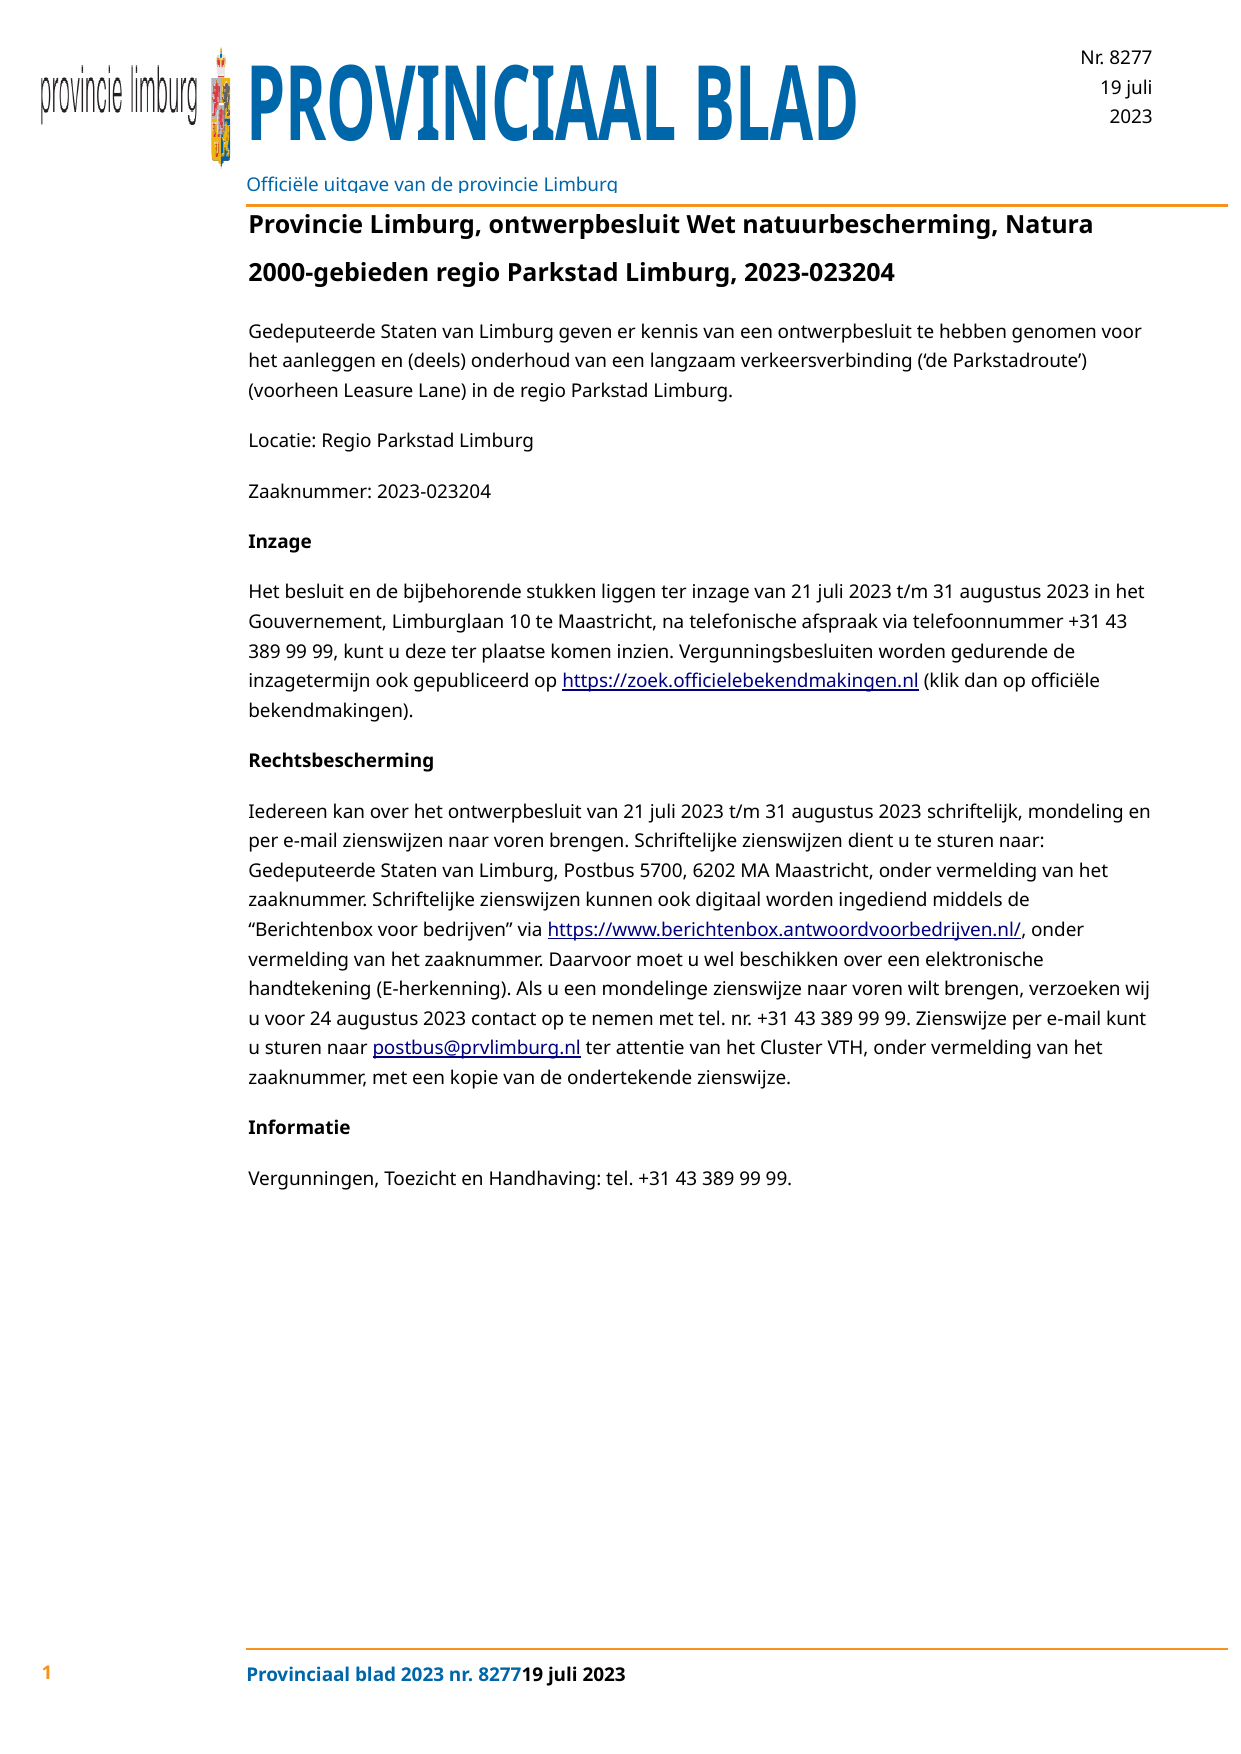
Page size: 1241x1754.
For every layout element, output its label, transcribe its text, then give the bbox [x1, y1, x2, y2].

picture [41, 47, 231, 172]
text Gedeputeerde Staten van Limburg geven er kennis van een ontwerpbesluit te hebben genomen voor het aanleggen en (deels) onderhoud van een langzaam verkeersverbinding (‘de Parkstadroute’) (voorheen Leasure Lane) in de regio Parkstad Limburg. [248, 318, 1152, 403]
text Informatie [248, 1114, 1152, 1140]
text Het besluit en de bijbehorende stukken liggen ter inzage van 21 juli 2023 t/m 31 augustus 2023 in het Gouvernement, Limburglaan 10 te Maastricht, na telefonische afspraak via telefoonnummer +31 43 389 99 99, kunt u deze ter plaatse komen inzien. Vergunningsbesluiten worden gedurende de inzagetermijn ook gepubliceerd op https://zoek.officielebekendmakingen.nl (klik dan op officiële bekendmakingen). [248, 579, 1152, 723]
text Inzage [248, 528, 1152, 554]
text Provincie Limburg, ontwerpbesluit Wet natuurbescherming, Natura 2000-gebieden regio Parkstad Limburg, 2023-023204 [248, 207, 1152, 288]
text Zaaknummer: 2023-023204 [248, 478, 1152, 504]
text Rechtsbescherming [248, 747, 1152, 773]
text Iedereen kan over het ontwerpbesluit van 21 juli 2023 t/m 31 augustus 2023 schriftelijk, mondeling en per e-mail zienswijzen naar voren brengen. Schriftelijke zienswijzen dient u te sturen naar: Gedeputeerde Staten van Limburg, Postbus 5700, 6202 MA Maastricht, onder vermelding van het zaaknummer. Schriftelijke zienswijzen kunnen ook digitaal worden ingediend middels de “Berichtenbox voor bedrijven” via https://www.berichtenbox.antwoordvoorbedrijven.nl/, onder vermelding van het zaaknummer. Daarvoor moet u wel beschikken over een elektronische handtekening (E-herkenning). Als u een mondelinge zienswijze naar voren wilt brengen, verzoeken wij u voor 24 augustus 2023 contact op te nemen met tel. nr. +31 43 389 99 99. Zienswijze per e-mail kunt u sturen naar postbus@prvlimburg.nl ter attentie van het Cluster VTH, onder vermelding van het zaaknummer, met een kopie van de ondertekende zienswijze. [248, 798, 1152, 1090]
text Locatie: Regio Parkstad Limburg [248, 427, 1152, 453]
text Vergunningen, Toezicht en Handhaving: tel. +31 43 389 99 99. [248, 1165, 1152, 1191]
